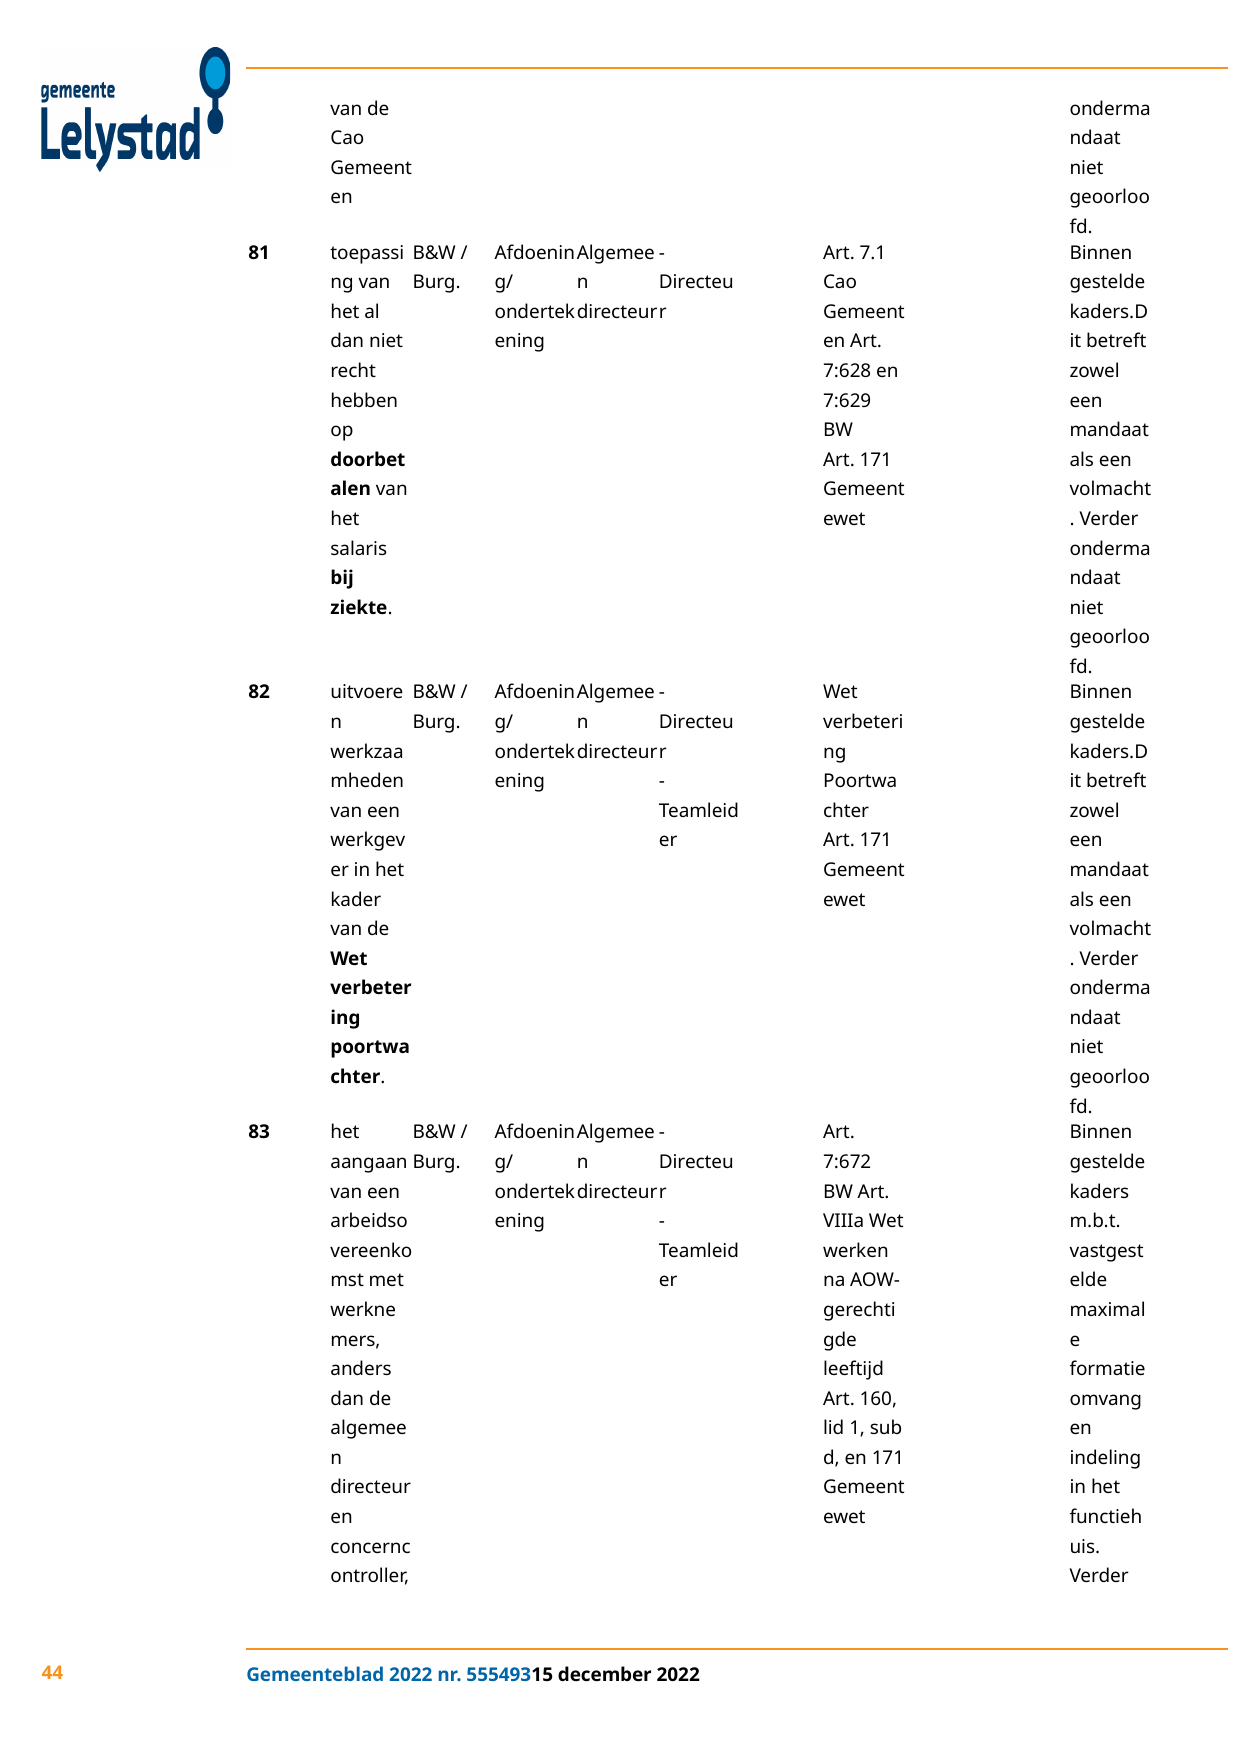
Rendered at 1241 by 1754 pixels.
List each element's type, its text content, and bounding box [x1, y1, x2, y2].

table_cell [905, 1119, 987, 1588]
table_cell Algemeen directeur [577, 1119, 659, 1588]
table_cell [905, 679, 987, 1119]
table_cell Afdoening/ondertekening [494, 1119, 577, 1588]
table_cell toepassing van het al dan niet recht hebben op doorbetalen van het salaris bij ziekte. [330, 239, 412, 679]
table_cell Algemeen directeur [577, 679, 659, 1119]
table_cell [987, 239, 1069, 679]
table_cell [741, 679, 823, 1119]
table_cell 82 [248, 679, 330, 1119]
table_cell Binnen gestelde kaders.Dit betreft zowel een mandaat als een volmacht. Verder ondermandaat niet geoorloofd. [1069, 239, 1152, 679]
table_cell [741, 95, 823, 239]
table_cell 81 [248, 239, 330, 679]
table_cell [905, 95, 987, 239]
table_cell het aangaan van een arbeidsovereenkomst met werknemers, anders dan de algemeen directeur en concerncontroller, [330, 1119, 412, 1588]
table_cell - Directeur - Teamleider [659, 1119, 741, 1588]
table_cell Wet verbetering Poortwachter Art. 171 Gemeentewet [823, 679, 905, 1119]
table_cell [741, 239, 823, 679]
table_cell [987, 679, 1069, 1119]
table_cell [741, 1119, 823, 1588]
table_cell B&W / Burg. [412, 239, 494, 679]
table_cell uitvoeren werkzaamheden van een werkgever in het kader van de Wet verbetering poortwachter. [330, 679, 412, 1119]
table_cell [248, 95, 330, 239]
table_cell Afdoening/ondertekening [494, 679, 577, 1119]
table_cell Binnen gestelde kaders m.b.t. vastgestelde maximale formatieomvang en indeling in het functiehuis. Verder [1069, 1119, 1152, 1588]
picture [41, 47, 231, 172]
table_cell 83 [248, 1119, 330, 1588]
table_cell - Directeur [659, 239, 741, 679]
table_cell Art. 7.1 Cao Gemeenten Art. 7:628 en 7:629 BW Art. 171 Gemeentewet [823, 239, 905, 679]
table_cell [659, 95, 741, 239]
table_cell B&W / Burg. [412, 679, 494, 1119]
table_cell Art. 7:672 BW Art. VIIIa Wet werken na AOW-gerechtigde leeftijd Art. 160, lid 1, sub d, en 171 Gemeentewet [823, 1119, 905, 1588]
table_cell [987, 1119, 1069, 1588]
table_cell [577, 95, 659, 239]
table_cell [823, 95, 905, 239]
table_cell Afdoening/ondertekening [494, 239, 577, 679]
table_cell Algemeen directeur [577, 239, 659, 679]
table_cell ondermandaat niet geoorloofd. [1069, 95, 1152, 239]
table_cell van de Cao Gemeenten [330, 95, 412, 239]
table_cell [412, 95, 494, 239]
table_cell B&W / Burg. [412, 1119, 494, 1588]
table_cell - Directeur - Teamleider [659, 679, 741, 1119]
table_cell [494, 95, 577, 239]
table_cell [987, 95, 1069, 239]
table_cell Binnen gestelde kaders.Dit betreft zowel een mandaat als een volmacht. Verder ondermandaat niet geoorloofd. [1069, 679, 1152, 1119]
table_cell [905, 239, 987, 679]
